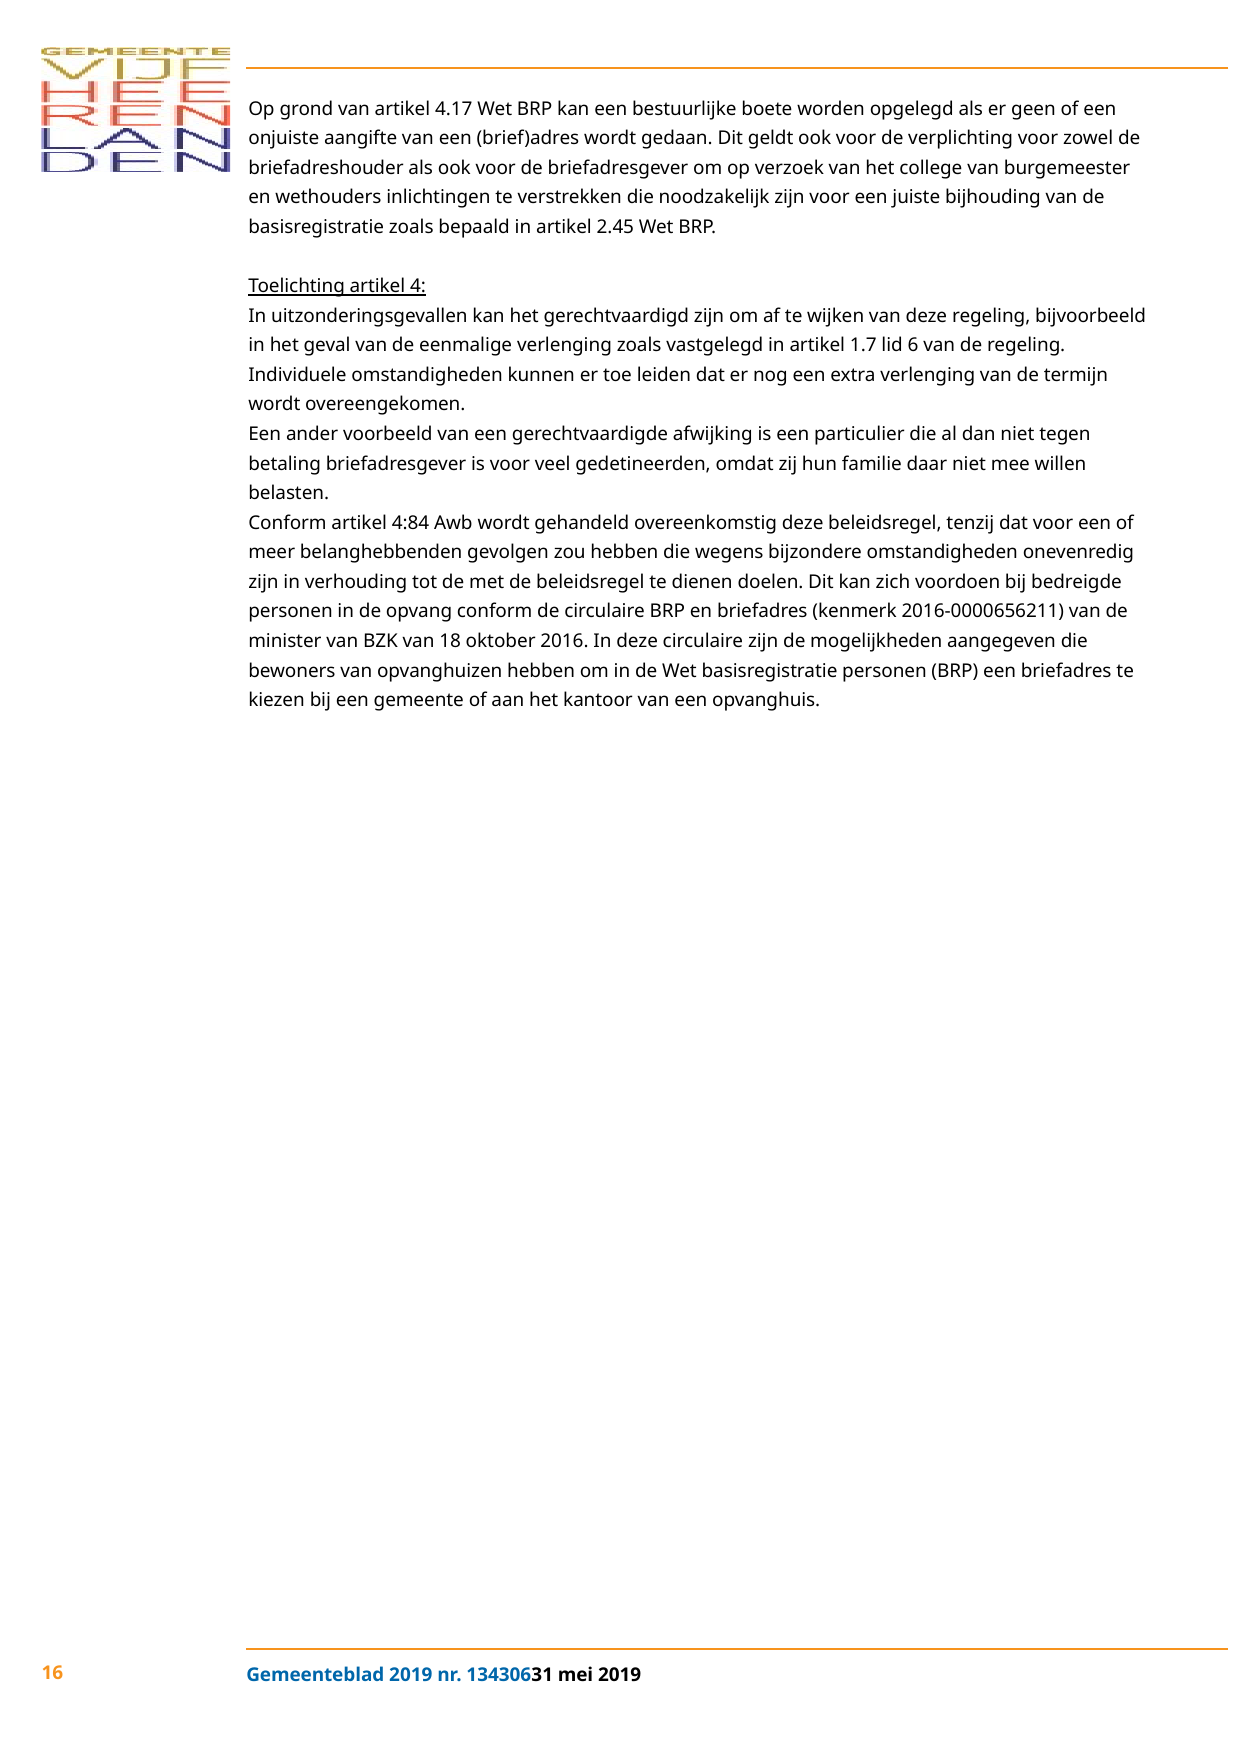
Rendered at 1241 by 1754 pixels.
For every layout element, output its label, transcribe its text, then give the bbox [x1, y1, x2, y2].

picture [41, 47, 231, 172]
text In uitzonderingsgevallen kan het gerechtvaardigd zijn om af te wijken van deze regeling, bijvoorbeeld in het geval van de eenmalige verlenging zoals vastgelegd in artikel 1.7 lid 6 van de regeling. Individuele omstandigheden kunnen er toe leiden dat er nog een extra verlenging van de termijn wordt overeengekomen. [248, 302, 1152, 416]
text Een ander voorbeeld van een gerechtvaardigde afwijking is een particulier die al dan niet tegen betaling briefadresgever is voor veel gedetineerden, omdat zij hun familie daar niet mee willen belasten. [248, 420, 1152, 505]
text Toelichting artikel 4: [248, 272, 1152, 298]
text Op grond van artikel 4.17 Wet BRP kan een bestuurlijke boete worden opgelegd als er geen of een onjuiste aangifte van een (brief)adres wordt gedaan. Dit geldt ook voor de verplichting voor zowel de briefadreshouder als ook voor de briefadresgever om op verzoek van het college van burgemeester en wethouders inlichtingen te verstrekken die noodzakelijk zijn voor een juiste bijhouding van de basisregistratie zoals bepaald in artikel 2.45 Wet BRP. [248, 95, 1152, 239]
text Conform artikel 4:84 Awb wordt gehandeld overeenkomstig deze beleidsregel, tenzij dat voor een of meer belanghebbenden gevolgen zou hebben die wegens bijzondere omstandigheden onevenredig zijn in verhouding tot de met de beleidsregel te dienen doelen. Dit kan zich voordoen bij bedreigde personen in de opvang conform de circulaire BRP en briefadres (kenmerk 2016-0000656211) van de minister van BZK van 18 oktober 2016. In deze circulaire zijn de mogelijkheden aangegeven die bewoners van opvanghuizen hebben om in de Wet basisregistratie personen (BRP) een briefadres te kiezen bij een gemeente of aan het kantoor van een opvanghuis. [248, 509, 1152, 712]
